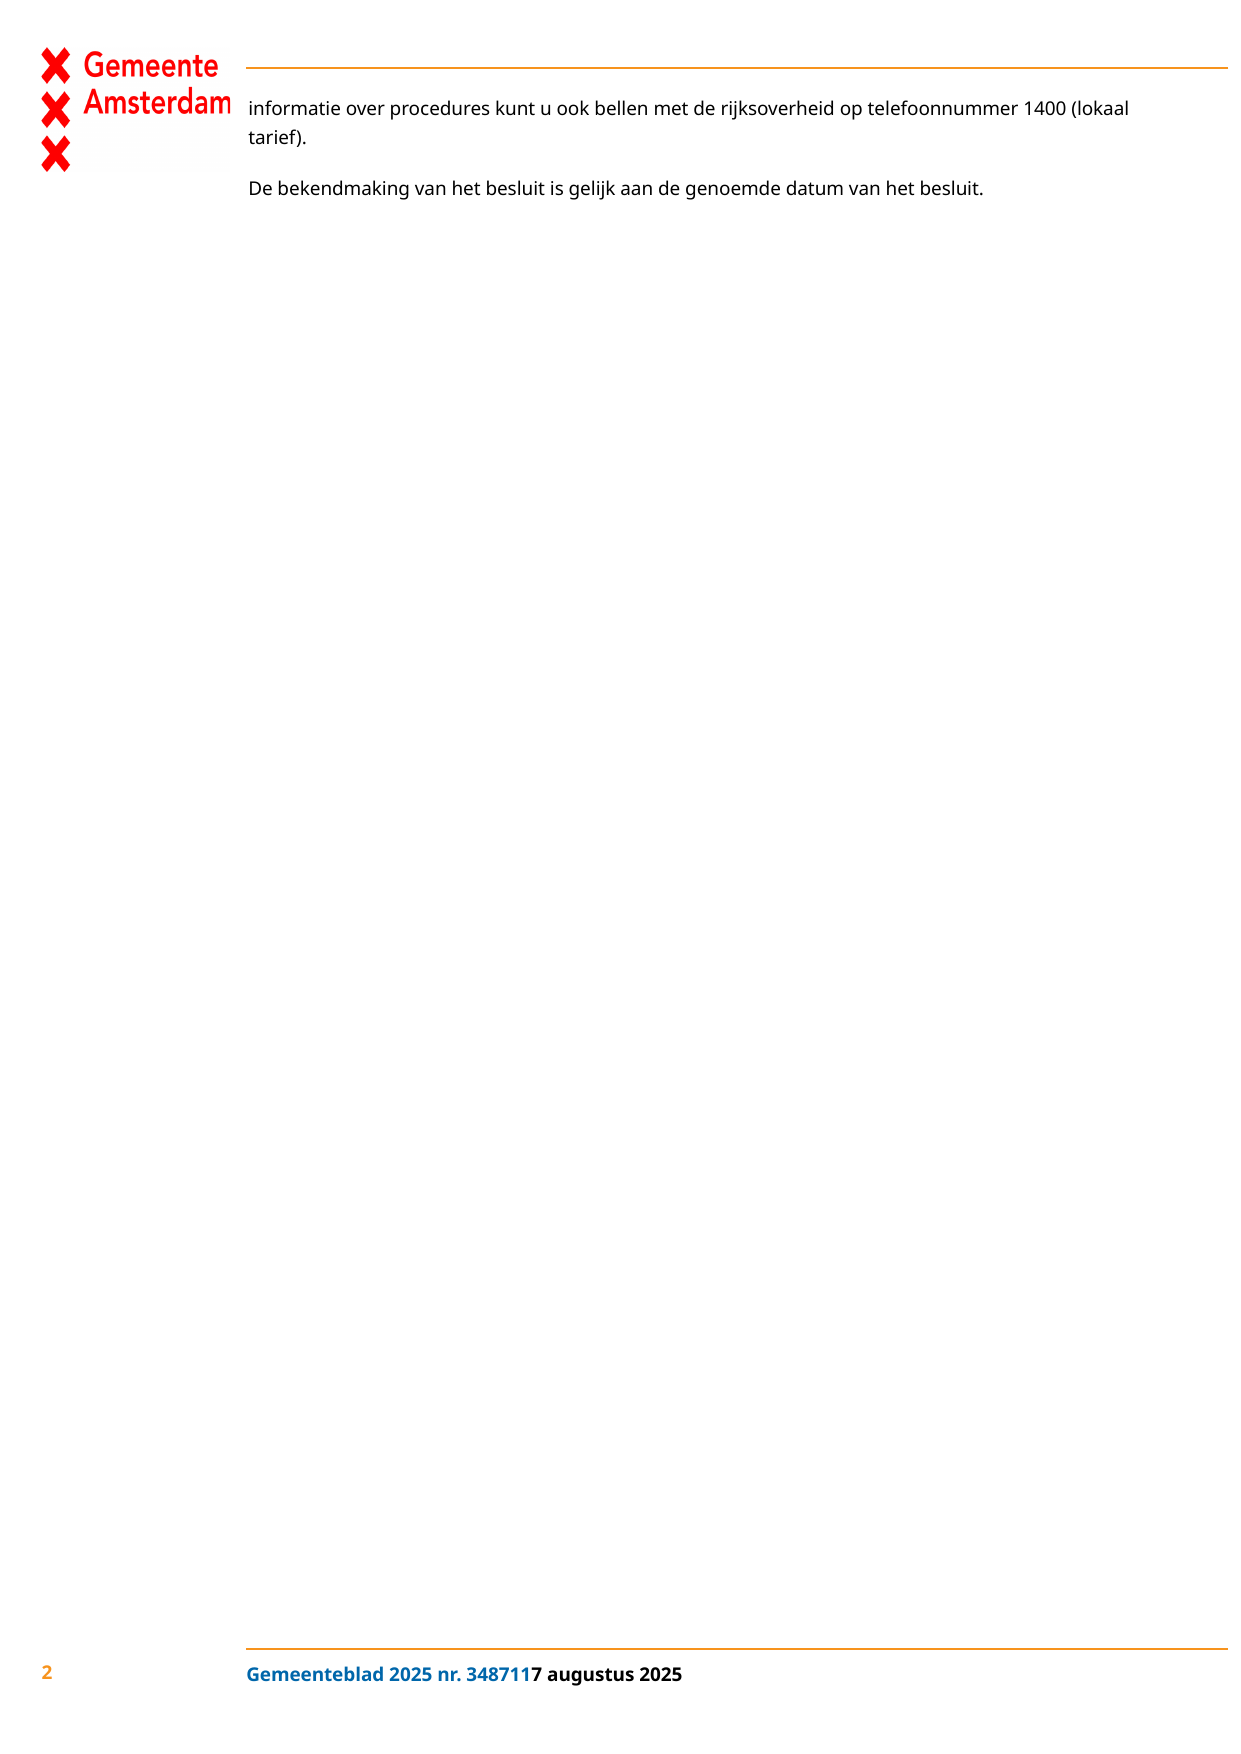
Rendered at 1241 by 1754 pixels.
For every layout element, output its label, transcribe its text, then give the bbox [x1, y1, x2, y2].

text informatie over procedures kunt u ook bellen met de rijksoverheid op telefoonnummer 1400 (lokaal tarief). [248, 95, 1152, 150]
text De bekendmaking van het besluit is gelijk aan de genoemde datum van het besluit. [248, 175, 1152, 201]
picture [41, 47, 231, 172]
